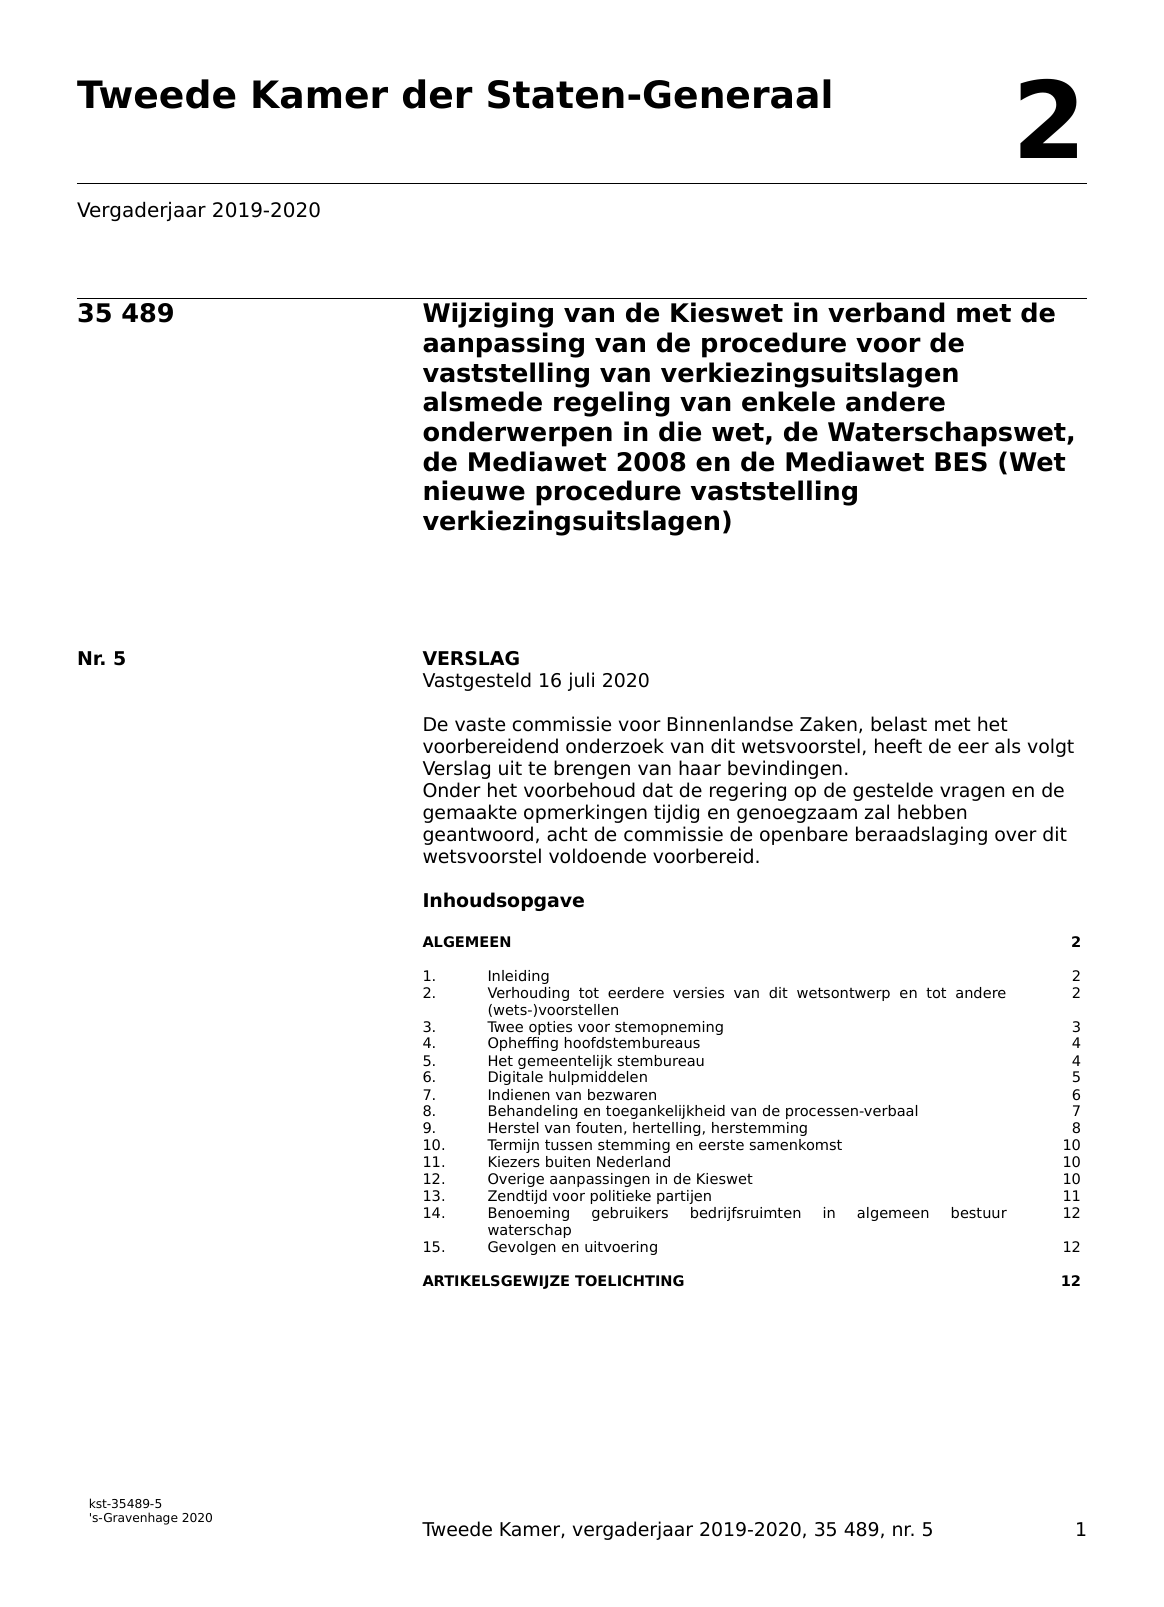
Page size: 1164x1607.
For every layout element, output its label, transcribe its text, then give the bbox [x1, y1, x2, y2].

table_cell 2. [422, 985, 481, 1018]
table_cell 4 [1013, 1035, 1087, 1052]
table_header 2 [886, 59, 1087, 183]
table_cell [422, 1256, 481, 1273]
table_cell Twee opties voor stemopneming [481, 1019, 1013, 1035]
table_cell 4. [422, 1035, 481, 1052]
table_cell 10 [1013, 1154, 1087, 1171]
table_cell [422, 951, 1013, 967]
table_cell Inleiding [481, 968, 1013, 984]
text Onder het voorbehoud dat de regering op de gestelde vragen en de gemaakte opmerkingen tijdig en genoegzaam zal hebben geantwoord, acht de commissie de openbare beraadslaging over dit wetsvoorstel voldoende voorbereid. [422, 779, 1087, 867]
table_cell ARTIKELSGEWIJZE TOELICHTING [422, 1273, 1013, 1290]
table_cell 8 [1013, 1120, 1087, 1137]
table_cell Opheffing hoofdstembureaus [481, 1035, 1013, 1052]
table_cell Digitale hulpmiddelen [481, 1069, 1013, 1086]
table_cell 6 [1013, 1086, 1087, 1103]
table_cell 11. [422, 1154, 481, 1171]
table_cell 8. [422, 1103, 481, 1120]
table_cell Overige aanpassingen in de Kieswet [481, 1171, 1013, 1188]
table_cell 9. [422, 1120, 481, 1137]
text 's-Gravenhage 2020 [88, 1511, 323, 1525]
subtitle 35 489 Wijziging van de Kieswet in verband met de aanpassing van de procedure voor de vaststelling van verkiezingsuitslagen alsmede regeling van enkele andere onderwerpen in die wet, de Waterschapswet, de Mediawet 2008 en de Mediawet BES (Wet nieuwe procedure vaststelling verkiezingsuitslagen) [77, 299, 1087, 536]
table_cell 2 [1013, 985, 1087, 1018]
table_cell Indienen van bezwaren [481, 1086, 1013, 1103]
table_cell Verhouding tot eerdere versies van dit wetsontwerp en tot andere (wets-)voorstellen [481, 985, 1013, 1018]
table_header ALGEMEEN [422, 934, 1013, 951]
table_cell Termijn tussen stemming en eerste samenkomst [481, 1137, 1013, 1154]
table_cell 12 [1013, 1239, 1087, 1256]
table_cell 2 [1013, 968, 1087, 984]
table_cell 10 [1013, 1137, 1087, 1154]
table_cell 10 [1013, 1171, 1087, 1188]
table_cell 4 [1013, 1053, 1087, 1069]
table_cell 13. [422, 1188, 481, 1205]
subtitle Inhoudsopgave [422, 890, 1087, 912]
table_cell 5. [422, 1053, 481, 1069]
table_cell [1013, 1256, 1087, 1273]
table_cell [481, 1256, 1013, 1273]
table_cell 11 [1013, 1188, 1087, 1205]
table_cell Kiezers buiten Nederland [481, 1154, 1013, 1171]
table_cell 6. [422, 1069, 481, 1086]
table_cell Benoeming gebruikers bedrijfsruimten in algemeen bestuur waterschap [481, 1205, 1013, 1239]
table_cell 12 [1013, 1205, 1087, 1239]
table_cell [1013, 951, 1087, 967]
table_cell 3 [1013, 1019, 1087, 1035]
table_header 2 [1013, 934, 1087, 951]
table_cell 10. [422, 1137, 481, 1154]
table_cell Herstel van fouten, hertelling, herstemming [481, 1120, 1013, 1137]
table_cell 3. [422, 1019, 481, 1035]
table_cell Vergaderjaar 2019-2020 [77, 184, 1087, 298]
table_cell 12. [422, 1171, 481, 1188]
subtitle Nr. 5 VERSLAG [77, 647, 1087, 669]
table_cell 7 [1013, 1103, 1087, 1120]
table_cell Het gemeentelijk stembureau [481, 1053, 1013, 1069]
table_cell 14. [422, 1205, 481, 1239]
table_cell 5 [1013, 1069, 1087, 1086]
table_cell 7. [422, 1086, 481, 1103]
table_cell 15. [422, 1239, 481, 1256]
table_cell 1. [422, 968, 481, 984]
text De vaste commissie voor Binnenlandse Zaken, belast met het voorbereidend onderzoek van dit wetsvoorstel, heeft de eer als volgt Verslag uit te brengen van haar bevindingen. [422, 714, 1087, 779]
table_cell Behandeling en toegankelijkheid van de processen-verbaal [481, 1103, 1013, 1120]
table_cell Zendtijd voor politieke partijen [481, 1188, 1013, 1205]
table_cell Gevolgen en uitvoering [481, 1239, 1013, 1256]
text Vastgesteld 16 juli 2020 [422, 669, 1087, 691]
text kst-35489-5 [88, 1497, 323, 1511]
table_header Tweede Kamer der Staten-Generaal [77, 59, 886, 183]
table_cell 12 [1013, 1273, 1087, 1290]
